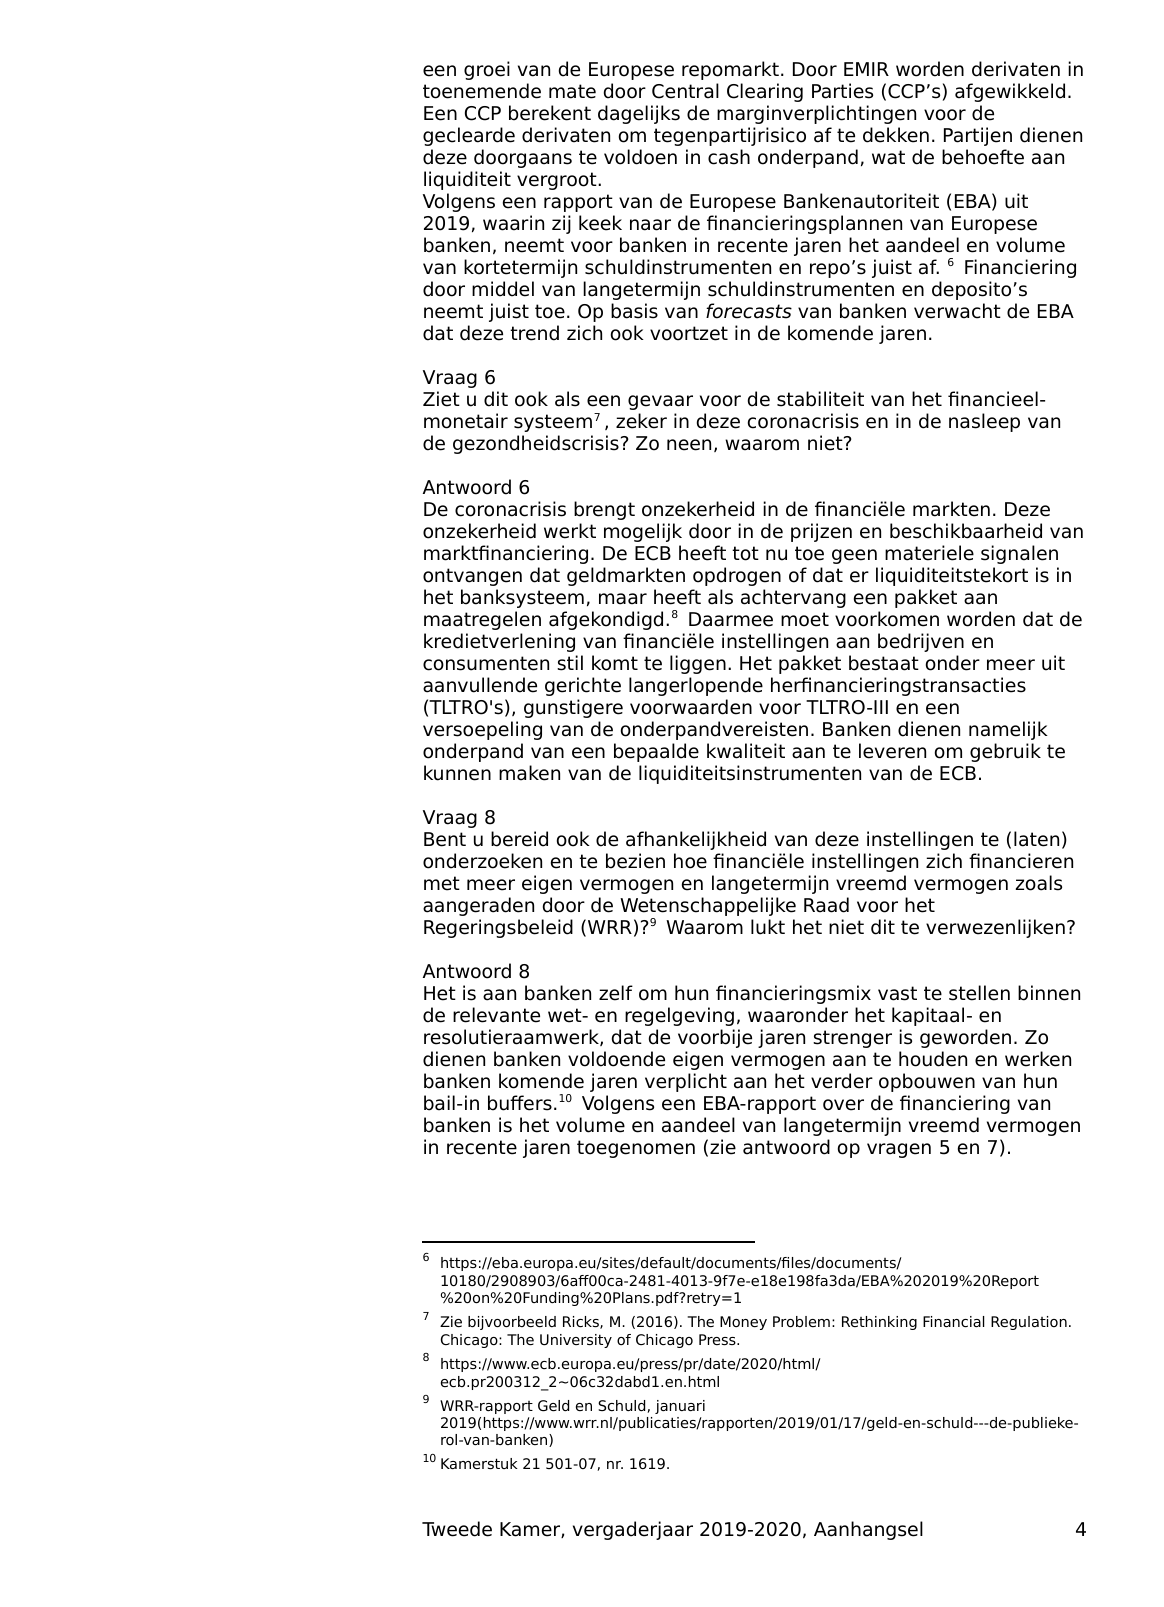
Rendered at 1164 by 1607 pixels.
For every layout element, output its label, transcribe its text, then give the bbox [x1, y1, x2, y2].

text Antwoord 6 [422, 477, 1087, 499]
text Antwoord 8 [422, 961, 1087, 983]
text WRR-rapport Geld en Schuld, januari 2019(https://www.wrr.nl/publicaties/rapporten/2019/01/17/geld-en-schuld---de-publieke-rol-van-banken) [422, 1393, 1087, 1449]
text Volgens een rapport van de Europese Bankenautoriteit (EBA) uit 2019, waarin zij keek naar de financieringsplannen van Europese banken, neemt voor banken in recente jaren het aandeel en volume van kortetermijn schuldinstrumenten en repo’s juist af. Financiering door middel van langetermijn schuldinstrumenten en deposito’s neemt juist toe. Op basis van forecasts van banken verwacht de EBA dat deze trend zich ook voortzet in de komende jaren. [422, 191, 1087, 345]
text een groei van de Europese repomarkt. Door EMIR worden derivaten in toenemende mate door Central Clearing Parties (CCP’s) afgewikkeld. Een CCP berekent dagelijks de marginverplichtingen voor de geclearde derivaten om tegenpartijrisico af te dekken. Partijen dienen deze doorgaans te voldoen in cash onderpand, wat de behoefte aan liquiditeit vergroot. [422, 59, 1087, 191]
text https://eba.europa.eu/sites/default/documents/files/documents/10180/2908903/6aff00ca-2481-4013-9f7e-e18e198fa3da/EBA%202019%20Report%20on%20Funding%20Plans.pdf?retry=1 [422, 1251, 1087, 1307]
text De coronacrisis brengt onzekerheid in de financiële markten. Deze onzekerheid werkt mogelijk door in de prijzen en beschikbaarheid van marktfinanciering. De ECB heeft tot nu toe geen materiele signalen ontvangen dat geldmarkten opdrogen of dat er liquiditeitstekort is in het banksysteem, maar heeft als achtervang een pakket aan maatregelen afgekondigd. Daarmee moet voorkomen worden dat de kredietverlening van financiële instellingen aan bedrijven en consumenten stil komt te liggen. Het pakket bestaat onder meer uit aanvullende gerichte langerlopende herfinancieringstransacties (TLTRO's), gunstigere voorwaarden voor TLTRO-III en een versoepeling van de onderpandvereisten. Banken dienen namelijk onderpand van een bepaalde kwaliteit aan te leveren om gebruik te kunnen maken van de liquiditeitsinstrumenten van de ECB. [422, 499, 1087, 785]
text https://www.ecb.europa.eu/press/pr/date/2020/html/ecb.pr200312_2~06c32dabd1.en.html [422, 1352, 1087, 1391]
text Ziet u dit ook als een gevaar voor de stabiliteit van het financieel-monetair systeem, zeker in deze coronacrisis en in de nasleep van de gezondheidscrisis? Zo neen, waarom niet? [422, 389, 1087, 455]
text Vraag 8 [422, 807, 1087, 829]
text Zie bijvoorbeeld Ricks, M. (2016). The Money Problem: Rethinking Financial Regulation. Chicago: The University of Chicago Press. [422, 1310, 1087, 1349]
text Het is aan banken zelf om hun financieringsmix vast te stellen binnen de relevante wet- en regelgeving, waaronder het kapitaal- en resolutieraamwerk, dat de voorbije jaren strenger is geworden. Zo dienen banken voldoende eigen vermogen aan te houden en werken banken komende jaren verplicht aan het verder opbouwen van hun bail-in buffers. Volgens een EBA-rapport over de financiering van banken is het volume en aandeel van langetermijn vreemd vermogen in recente jaren toegenomen (zie antwoord op vragen 5 en 7). [422, 983, 1087, 1159]
text Bent u bereid ook de afhankelijkheid van deze instellingen te (laten) onderzoeken en te bezien hoe financiële instellingen zich financieren met meer eigen vermogen en langetermijn vreemd vermogen zoals aangeraden door de Wetenschappelijke Raad voor het Regeringsbeleid (WRR)? Waarom lukt het niet dit te verwezenlijken? [422, 829, 1087, 939]
text Kamerstuk 21 501-07, nr. 1619. [422, 1452, 1087, 1474]
text Vraag 6 [422, 367, 1087, 389]
